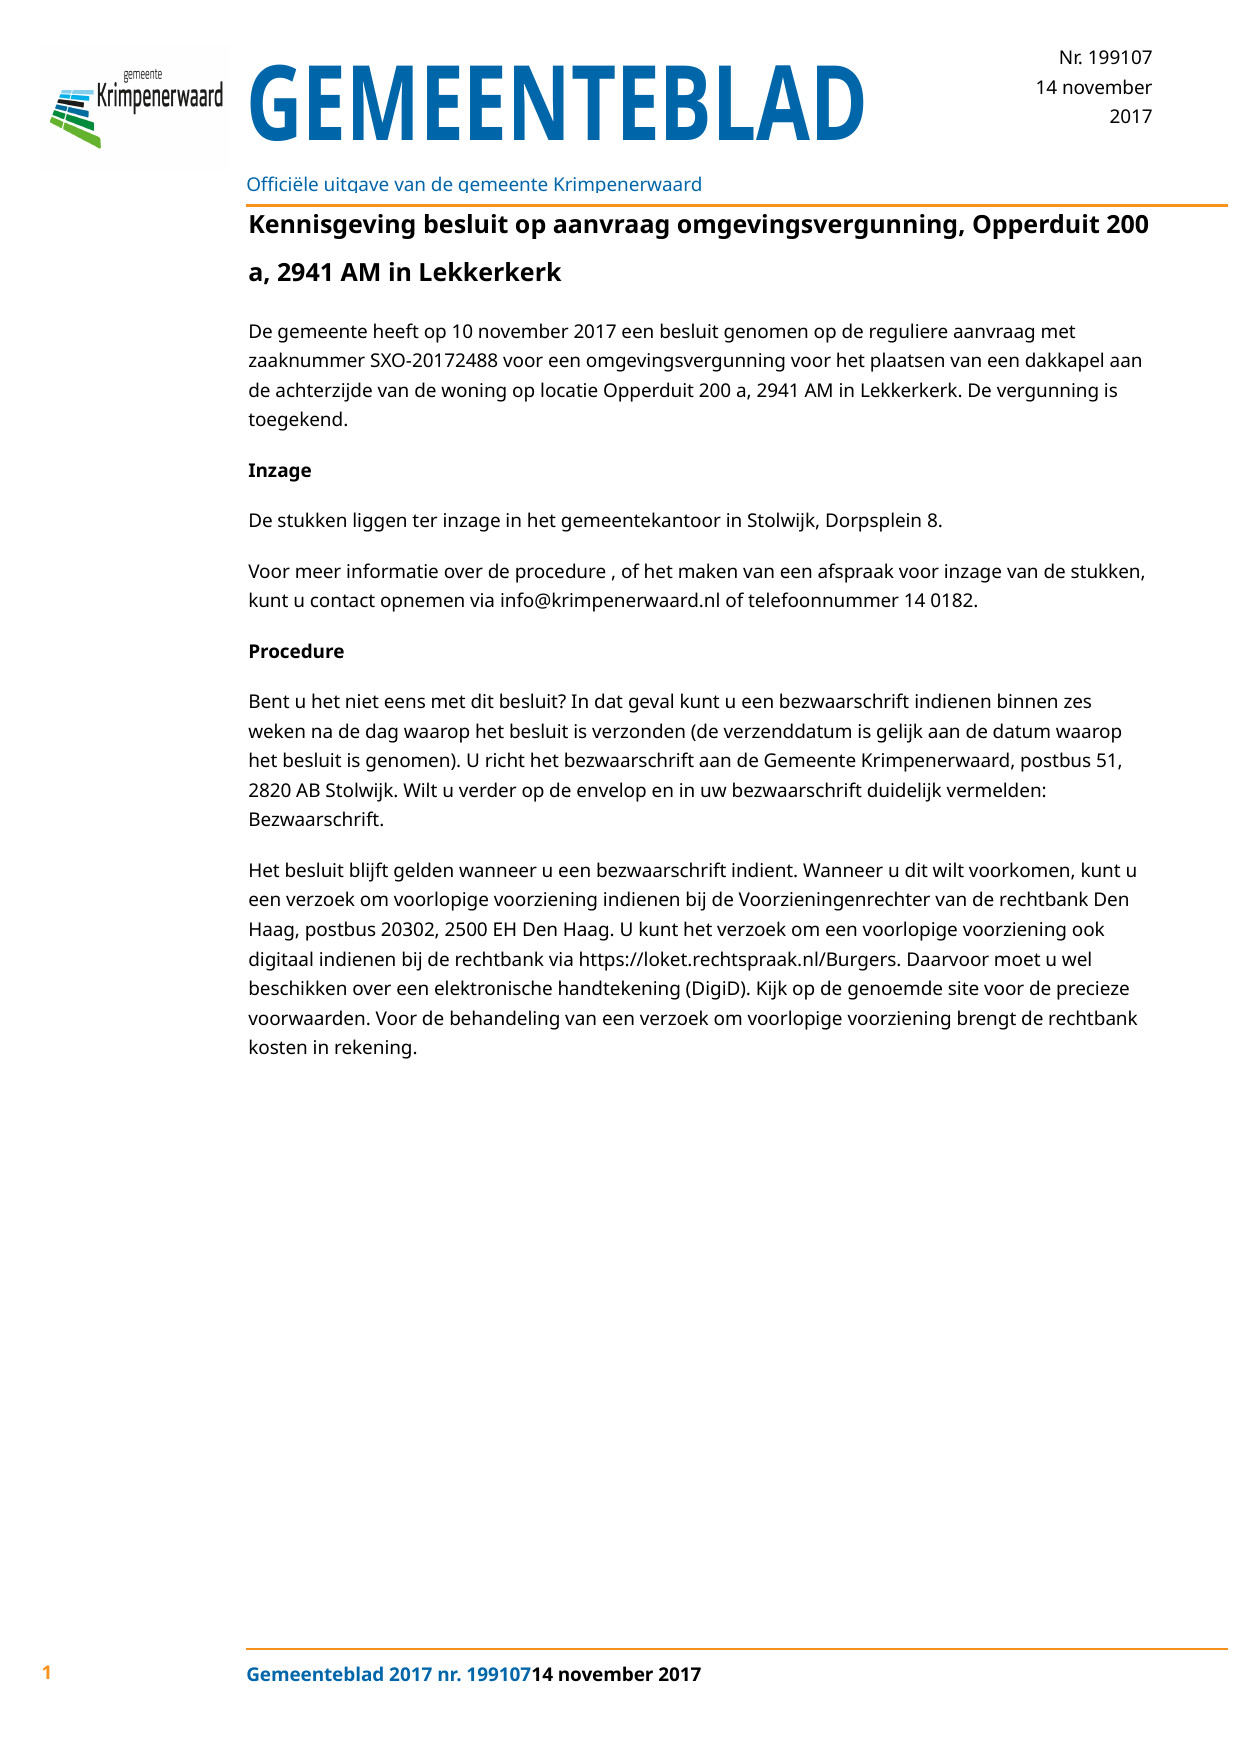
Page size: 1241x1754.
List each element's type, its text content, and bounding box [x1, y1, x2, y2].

text Bent u het niet eens met dit besluit? In dat geval kunt u een bezwaarschrift indienen binnen zes weken na de dag waarop het besluit is verzonden (de verzenddatum is gelijk aan de datum waarop het besluit is genomen). U richt het bezwaarschrift aan de Gemeente Krimpenerwaard, postbus 51, 2820 AB Stolwijk. Wilt u verder op de envelop en in uw bezwaarschrift duidelijk vermelden: Bezwaarschrift. [248, 688, 1152, 832]
text Het besluit blijft gelden wanneer u een bezwaarschrift indient. Wanneer u dit wilt voorkomen, kunt u een verzoek om voorlopige voorziening indienen bij de Voorzieningenrechter van de rechtbank Den Haag, postbus 20302, 2500 EH Den Haag. U kunt het verzoek om een voorlopige voorziening ook digitaal indienen bij de rechtbank via https://loket.rechtspraak.nl/Burgers. Daarvoor moet u wel beschikken over een elektronische handtekening (DigiD). Kijk op de genoemde site voor de precieze voorwaarden. Voor de behandeling van een verzoek om voorlopige voorziening brengt de rechtbank kosten in rekening. [248, 857, 1152, 1060]
text Inzage [248, 457, 1152, 483]
text Voor meer informatie over de procedure , of het maken van een afspraak voor inzage van de stukken, kunt u contact opnemen via info@krimpenerwaard.nl of telefoonnummer 14 0182. [248, 558, 1152, 613]
text De gemeente heeft op 10 november 2017 een besluit genomen op de reguliere aanvraag met zaaknummer SXO-20172488 voor een omgevingsvergunning voor het plaatsen van een dakkapel aan de achterzijde van de woning op locatie Opperduit 200 a, 2941 AM in Lekkerkerk. De vergunning is toegekend. [248, 318, 1152, 432]
text Procedure [248, 638, 1152, 664]
text De stukken liggen ter inzage in het gemeentekantoor in Stolwijk, Dorpsplein 8. [248, 507, 1152, 533]
picture [41, 47, 231, 172]
text Kennisgeving besluit op aanvraag omgevingsvergunning, Opperduit 200 a, 2941 AM in Lekkerkerk [248, 207, 1152, 288]
